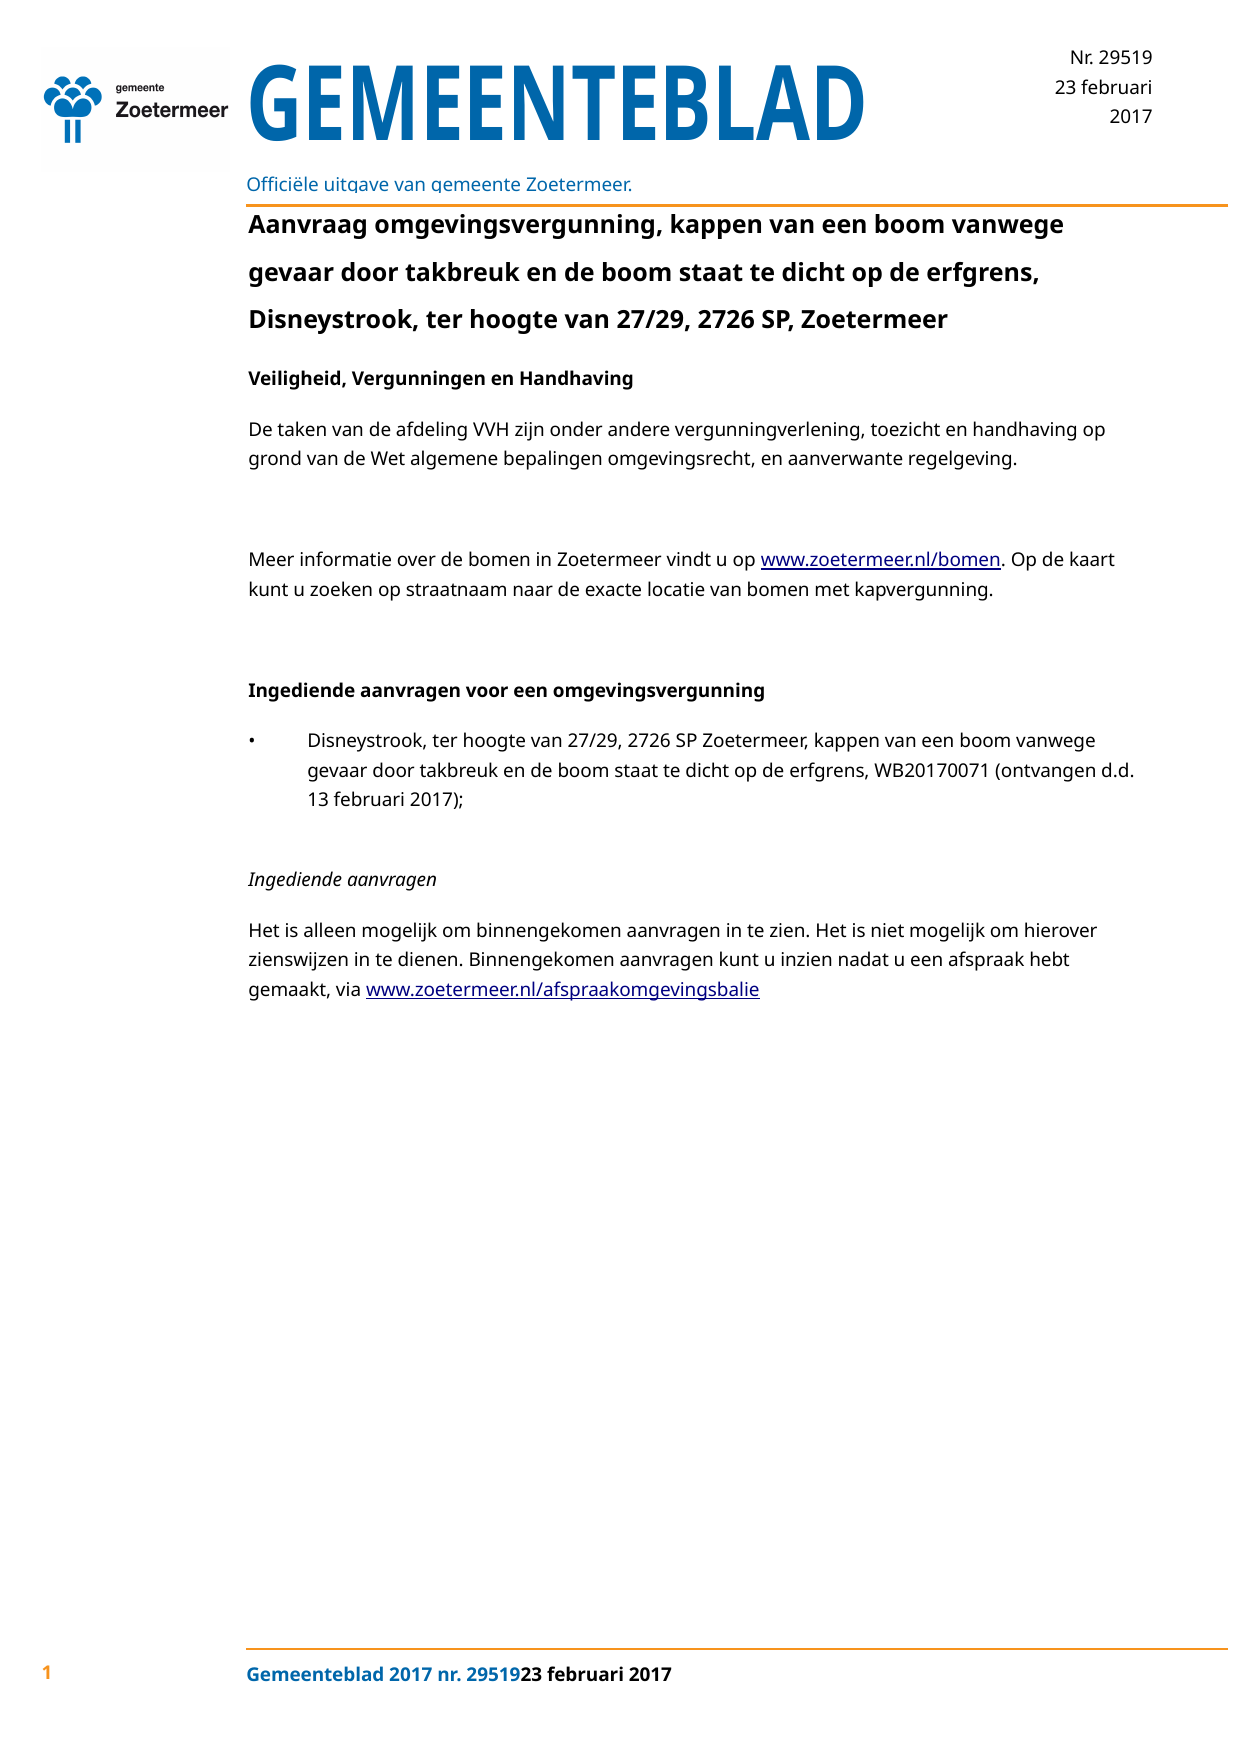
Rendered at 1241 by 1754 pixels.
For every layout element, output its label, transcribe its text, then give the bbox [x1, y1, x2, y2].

text Aanvraag omgevingsvergunning, kappen van een boom vanwege gevaar door takbreuk en de boom staat te dicht op de erfgrens, Disneystrook, ter hoogte van 27/29, 2726 SP, Zoetermeer [248, 207, 1152, 336]
text Meer informatie over de bomen in Zoetermeer vindt u op www.zoetermeer.nl/bomen. Op de kaart kunt u zoeken op straatnaam naar de exacte locatie van bomen met kapvergunning. [248, 546, 1152, 602]
text Veiligheid, Vergunningen en Handhaving [248, 366, 1152, 391]
text Het is alleen mogelijk om binnengekomen aanvragen in te zien. Het is niet mogelijk om hierover zienswijzen in te dienen. Binnengekomen aanvragen kunt u inzien nadat u een afspraak hebt gemaakt, via www.zoetermeer.nl/afspraakomgevingsbalie [248, 917, 1152, 1002]
text Ingediende aanvragen [248, 866, 1152, 892]
picture [41, 47, 231, 172]
text De taken van de afdeling VVH zijn onder andere vergunningverlening, toezicht en handhaving op grond van de Wet algemene bepalingen omgevingsrecht, en aanverwante regelgeving. [248, 416, 1152, 471]
text Ingediende aanvragen voor een omgevingsvergunning [248, 677, 1152, 702]
list Disneystrook, ter hoogte van 27/29, 2726 SP Zoetermeer, kappen van een boom vanwege gevaar door takbreuk en de boom staat te dicht op de erfgrens, WB20170071 (ontvangen d.d. 13 februari 2017); [248, 727, 1152, 812]
